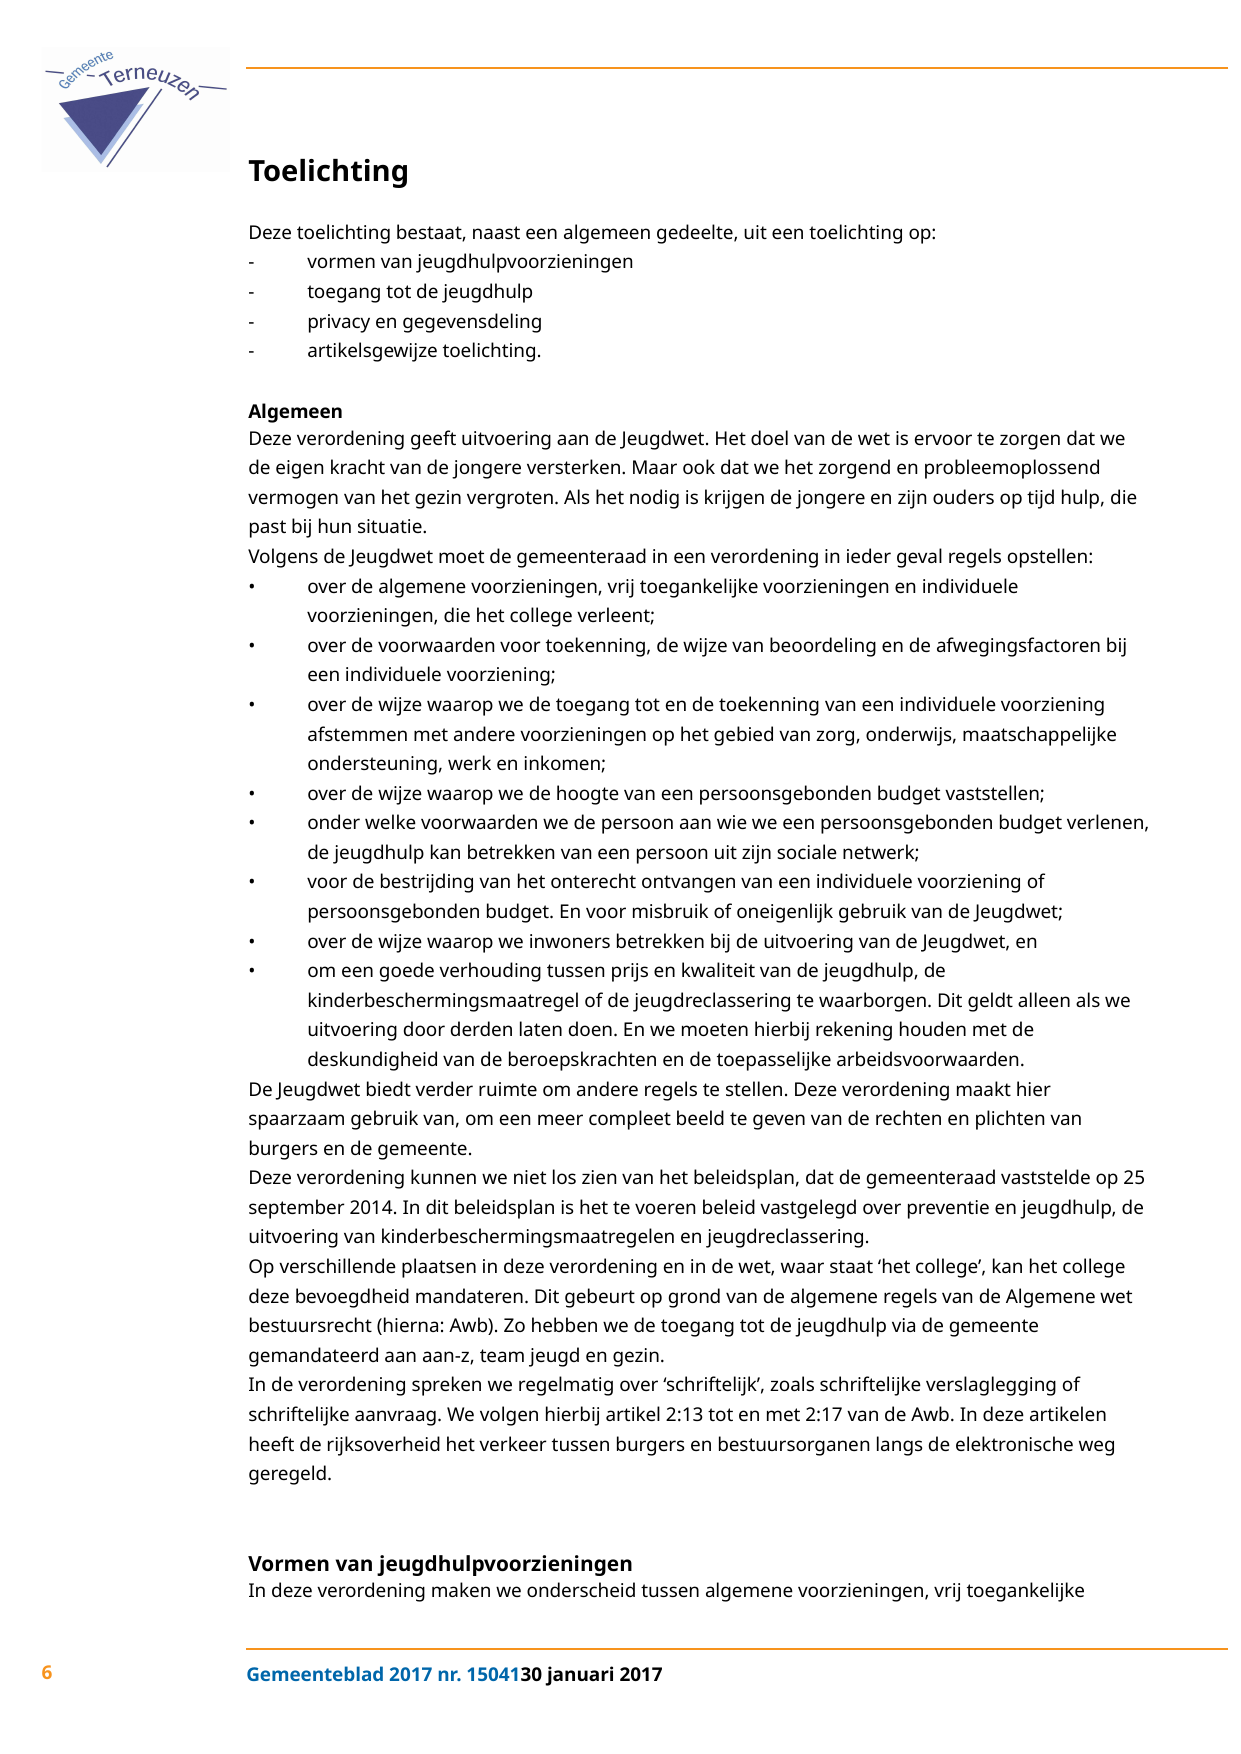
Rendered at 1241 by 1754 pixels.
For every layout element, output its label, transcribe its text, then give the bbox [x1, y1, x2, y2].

list toegang tot de jeugdhulp [248, 278, 1152, 304]
text Vormen van jeugdhulpvoorzieningen [248, 1549, 1152, 1578]
list voor de bestrijding van het onterecht ontvangen van een individuele voorziening of persoonsgebonden budget. En voor misbruik of oneigenlijk gebruik van de Jeugdwet; [248, 869, 1152, 924]
list onder welke voorwaarden we de persoon aan wie we een persoonsgebonden budget verlenen, de jeugdhulp kan betrekken van een persoon uit zijn sociale netwerk; [248, 809, 1152, 865]
text Algemeen [248, 397, 1152, 425]
list privacy en gegevensdeling [248, 308, 1152, 333]
text De Jeugdwet biedt verder ruimte om andere regels te stellen. Deze verordening maakt hier spaarzaam gebruik van, om een meer compleet beeld te geven van de rechten en plichten van burgers en de gemeente. [248, 1076, 1152, 1161]
text Toelichting [248, 150, 1152, 190]
text In de verordening spreken we regelmatig over ‘schriftelijk’, zoals schriftelijke verslaglegging of schriftelijke aanvraag. We volgen hierbij artikel 2:13 tot en met 2:17 van de Awb. In deze artikelen heeft de rijksoverheid het verkeer tussen burgers en bestuursorganen langs de elektronische weg geregeld. [248, 1372, 1152, 1486]
list over de algemene voorzieningen, vrij toegankelijke voorzieningen en individuele voorzieningen, die het college verleent; [248, 573, 1152, 628]
list om een goede verhouding tussen prijs en kwaliteit van de jeugdhulp, de kinderbeschermingsmaatregel of de jeugdreclassering te waarborgen. Dit geldt alleen als we uitvoering door derden laten doen. En we moeten hierbij rekening houden met de deskundigheid van de beroepskrachten en de toepasselijke arbeidsvoorwaarden. [248, 957, 1152, 1072]
list vormen van jeugdhulpvoorzieningen [248, 249, 1152, 274]
text Deze verordening geeft uitvoering aan de Jeugdwet. Het doel van de wet is ervoor te zorgen dat we de eigen kracht van de jongere versterken. Maar ook dat we het zorgend en probleemoplossend vermogen van het gezin vergroten. Als het nodig is krijgen de jongere en zijn ouders op tijd hulp, die past bij hun situatie. [248, 425, 1152, 539]
list over de voorwaarden voor toekenning, de wijze van beoordeling en de afwegingsfactoren bij een individuele voorziening; [248, 632, 1152, 687]
text Deze verordening kunnen we niet los zien van het beleidsplan, dat de gemeenteraad vaststelde op 25 september 2014. In dit beleidsplan is het te voeren beleid vastgelegd over preventie en jeugdhulp, de uitvoering van kinderbeschermingsmaatregelen en jeugdreclassering. [248, 1164, 1152, 1249]
text In deze verordening maken we onderscheid tussen algemene voorzieningen, vrij toegankelijke [248, 1578, 1152, 1603]
list over de wijze waarop we inwoners betrekken bij de uitvoering van de Jeugdwet, en [248, 928, 1152, 954]
text Volgens de Jeugdwet moet de gemeenteraad in een verordening in ieder geval regels opstellen: [248, 543, 1152, 569]
text Deze toelichting bestaat, naast een algemeen gedeelte, uit een toelichting op: [248, 219, 1152, 245]
list artikelsgewijze toelichting. [248, 337, 1152, 363]
list over de wijze waarop we de hoogte van een persoonsgebonden budget vaststellen; [248, 780, 1152, 806]
list over de wijze waarop we de toegang tot en de toekenning van een individuele voorziening afstemmen met andere voorzieningen op het gebied van zorg, onderwijs, maatschappelijke ondersteuning, werk en inkomen; [248, 691, 1152, 776]
text Op verschillende plaatsen in deze verordening en in de wet, waar staat ‘het college’, kan het college deze bevoegdheid mandateren. Dit gebeurt op grond van de algemene regels van de Algemene wet bestuursrecht (hierna: Awb). Zo hebben we de toegang tot de jeugdhulp via de gemeente gemandateerd aan aan-z, team jeugd en gezin. [248, 1253, 1152, 1368]
picture [41, 47, 231, 172]
